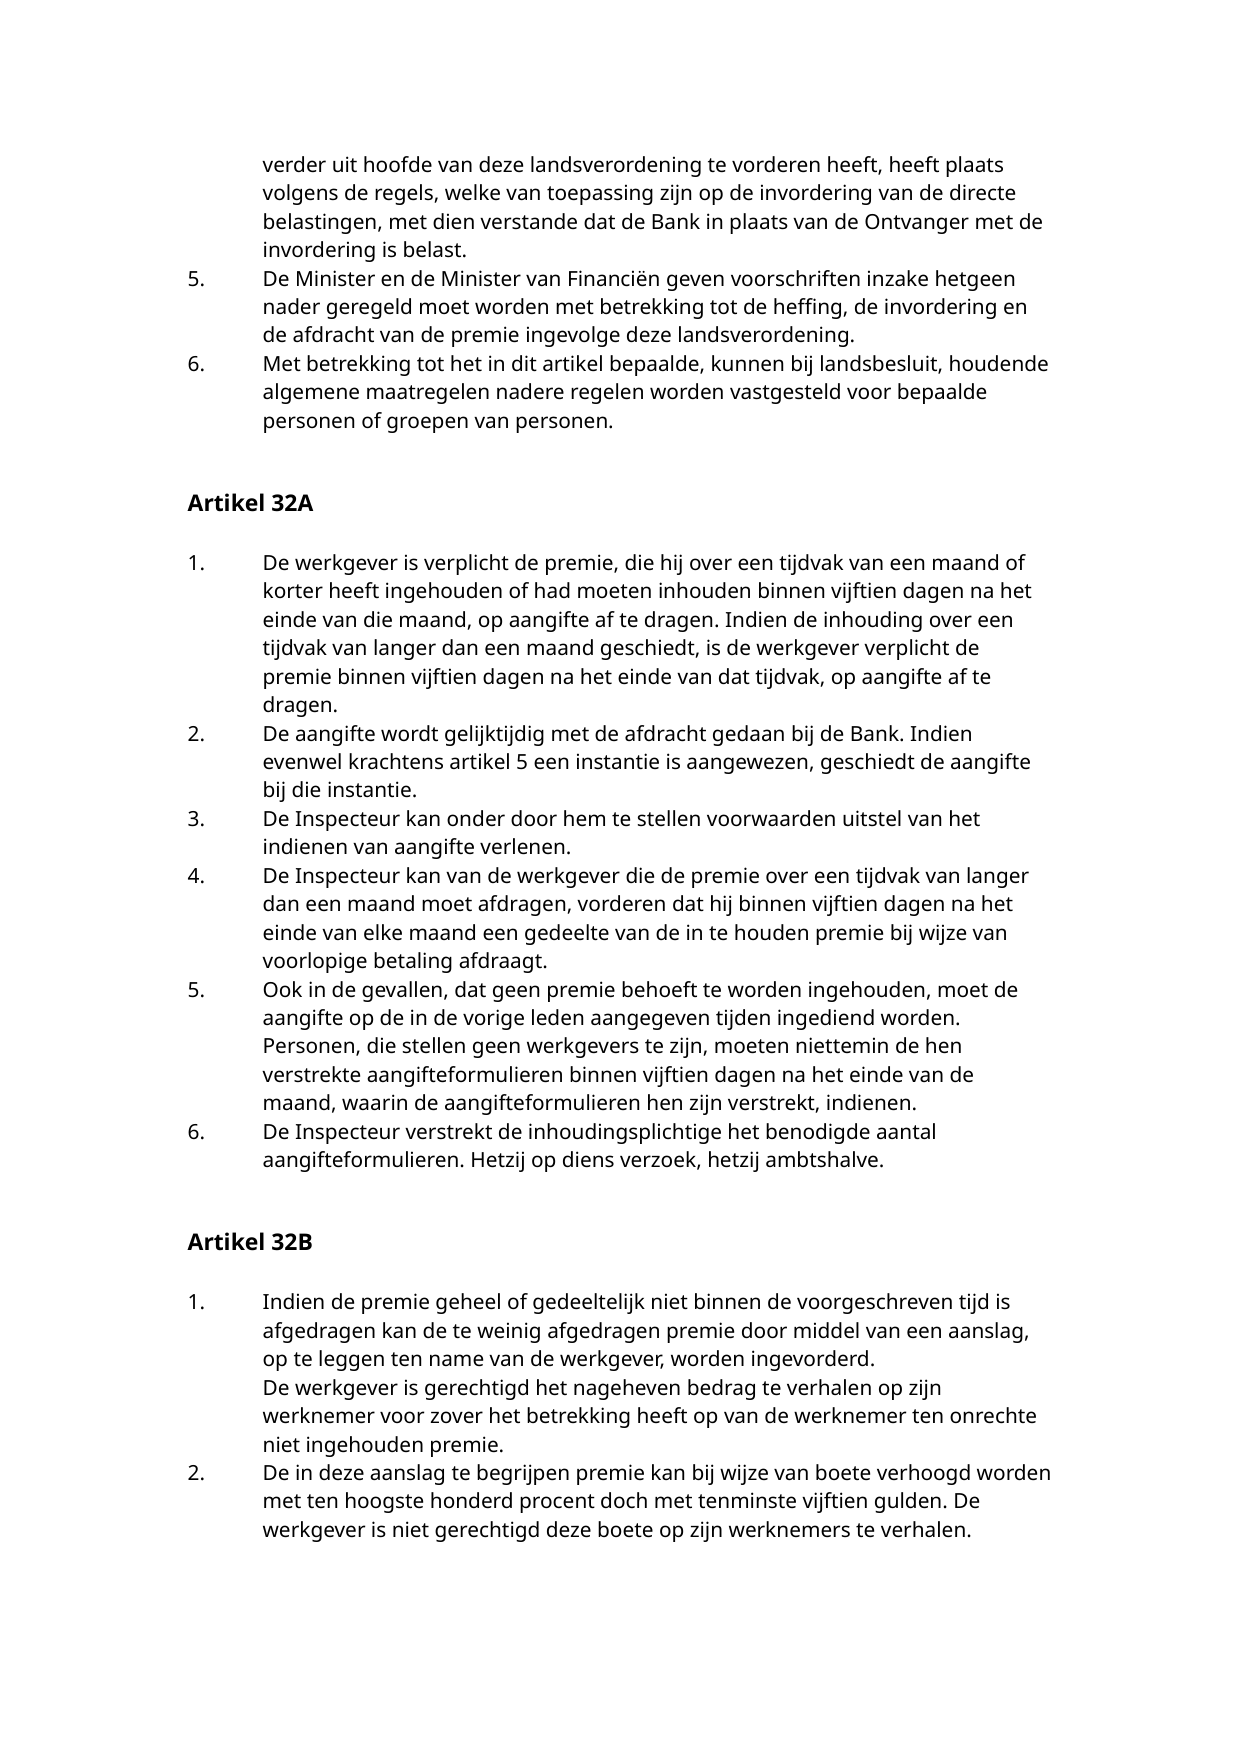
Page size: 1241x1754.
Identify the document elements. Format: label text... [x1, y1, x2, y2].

list De in deze aanslag te begrijpen premie kan bij wijze van boete verhoogd worden met ten hoogste honderd procent doch met tenminste vijftien gulden. De werkgever is niet gerechtigd deze boete op zijn werknemers te verhalen. [187, 1458, 1053, 1543]
list De werkgever is gerechtigd het nageheven bedrag te verhalen op zijn werknemer voor zover het betrekking heeft op van de werknemer ten onrechte niet ingehouden premie. [187, 1373, 1053, 1458]
list De Inspecteur kan van de werkgever die de premie over een tijdvak van langer dan een maand moet afdragen, vorderen dat hij binnen vijftien dagen na het einde van elke maand een gedeelte van de in te houden premie bij wijze van voorlopige betaling afdraagt. [187, 861, 1053, 975]
list Met betrekking tot het in dit artikel bepaalde, kunnen bij landsbesluit, houdende algemene maatregelen nadere regelen worden vastgesteld voor bepaalde personen of groepen van personen. [187, 349, 1053, 434]
list De Minister en de Minister van Financiën geven voorschriften inzake hetgeen nader geregeld moet worden met betrekking tot de heffing, de invordering en de afdracht van de premie ingevolge deze landsverordening. [187, 264, 1053, 349]
list verder uit hoofde van deze landsverordening te vorderen heeft, heeft plaats volgens de regels, welke van toepassing zijn op de invordering van de directe belastingen, met dien verstande dat de Bank in plaats van de Ontvanger met de invordering is belast. [187, 150, 1053, 264]
list De aangifte wordt gelijktijdig met de afdracht gedaan bij de Bank. Indien evenwel krachtens artikel 5 een instantie is aangewezen, geschiedt de aangifte bij die instantie. [187, 719, 1053, 804]
list De Inspecteur verstrekt de inhoudingsplichtige het benodigde aantal aangifteformulieren. Hetzij op diens verzoek, hetzij ambtshalve. [187, 1117, 1053, 1174]
list Indien de premie geheel of gedeeltelijk niet binnen de voorgeschreven tijd is afgedragen kan de te weinig afgedragen premie door middel van een aanslag, op te leggen ten name van de werkgever, worden ingevorderd. [187, 1287, 1053, 1373]
subtitle Artikel 32B [187, 1226, 1053, 1257]
list De werkgever is verplicht de premie, die hij over een tijdvak van een maand of korter heeft ingehouden of had moeten inhouden binnen vijftien dagen na het einde van die maand, op aangifte af te dragen. Indien de inhouding over een tijdvak van langer dan een maand geschiedt, is de werkgever verplicht de premie binnen vijftien dagen na het einde van dat tijdvak, op aangifte af te dragen. [187, 548, 1053, 719]
subtitle Artikel 32A [187, 487, 1053, 518]
list De Inspecteur kan onder door hem te stellen voorwaarden uitstel van het indienen van aangifte verlenen. [187, 804, 1053, 861]
list Ook in de gevallen, dat geen premie behoeft te worden ingehouden, moet de aangifte op de in de vorige leden aangegeven tijden ingediend worden. Personen, die stellen geen werkgevers te zijn, moeten niettemin de hen verstrekte aangifteformulieren binnen vijftien dagen na het einde van de maand, waarin de aangifteformulieren hen zijn verstrekt, indienen. [187, 975, 1053, 1117]
